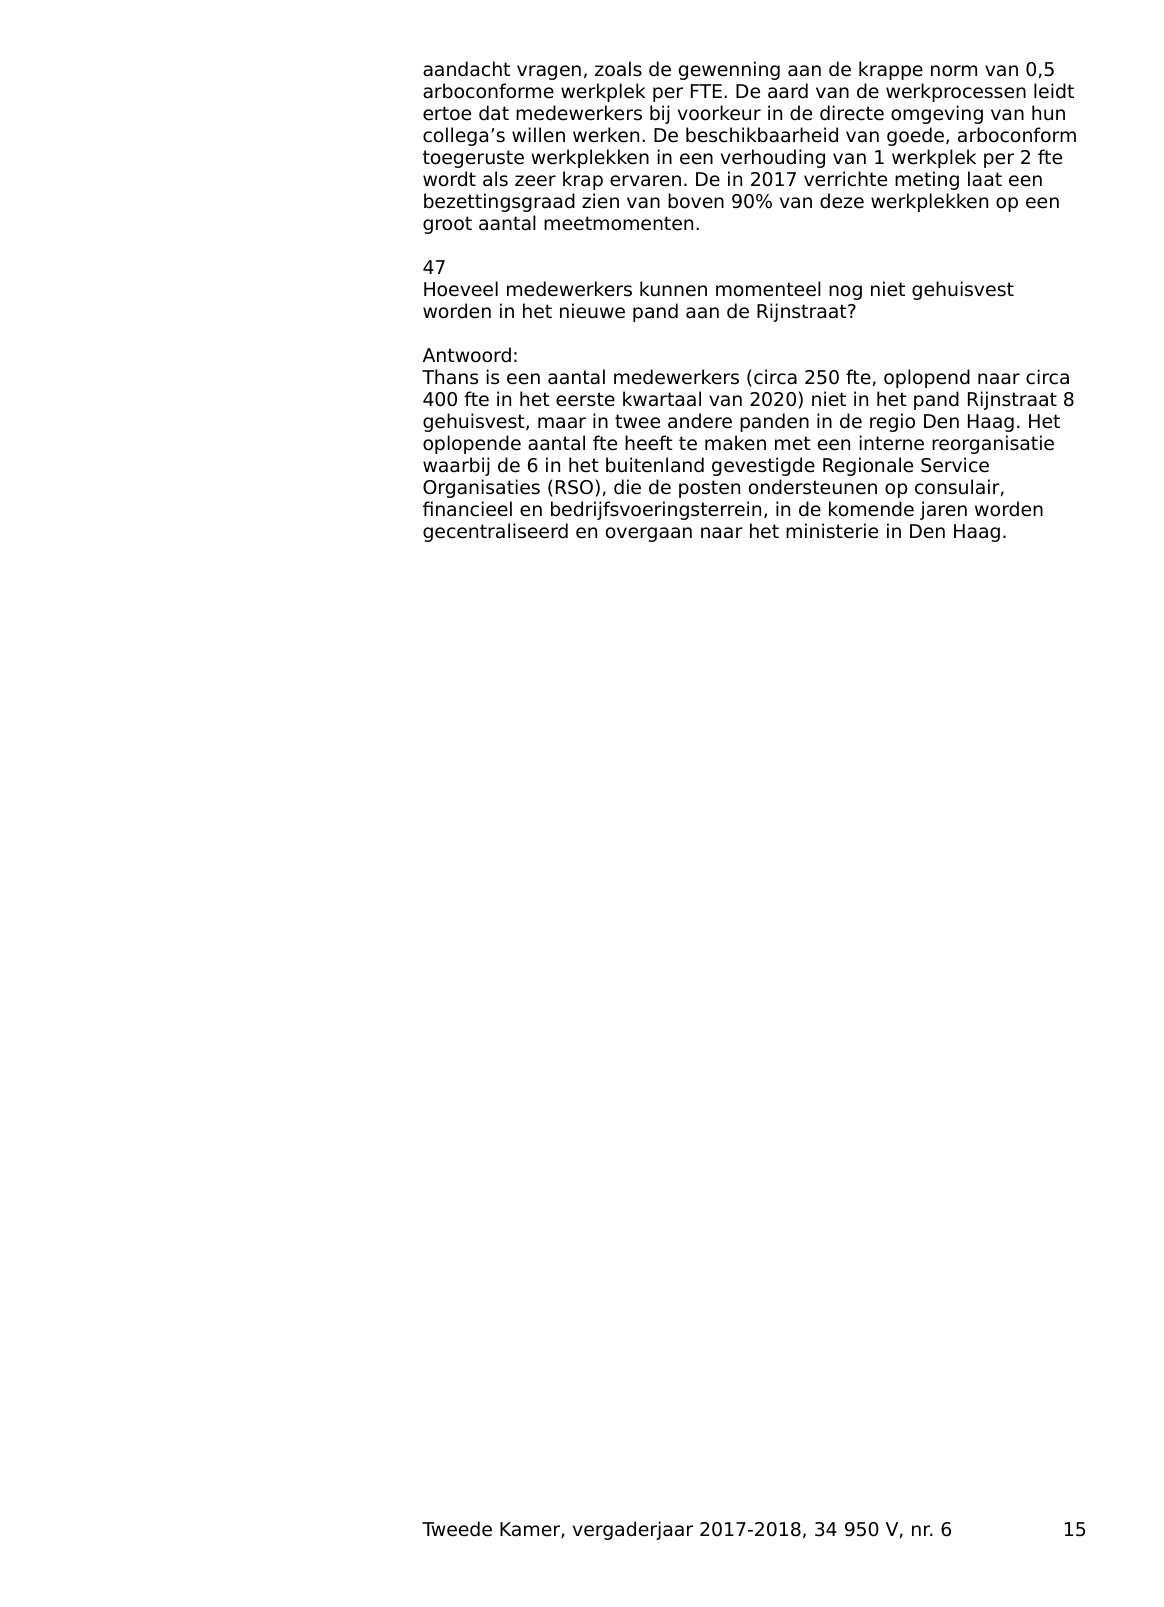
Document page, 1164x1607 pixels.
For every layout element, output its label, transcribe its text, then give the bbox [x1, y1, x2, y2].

text 47 [422, 257, 1087, 279]
text Thans is een aantal medewerkers (circa 250 fte, oplopend naar circa 400 fte in het eerste kwartaal van 2020) niet in het pand Rijnstraat 8 gehuisvest, maar in twee andere panden in de regio Den Haag. Het oplopende aantal fte heeft te maken met een interne reorganisatie waarbij de 6 in het buitenland gevestigde Regionale Service Organisaties (RSO), die de posten ondersteunen op consulair, financieel en bedrijfsvoeringsterrein, in de komende jaren worden gecentraliseerd en overgaan naar het ministerie in Den Haag. [422, 367, 1087, 543]
text Antwoord: [422, 345, 1087, 367]
text aandacht vragen, zoals de gewenning aan de krappe norm van 0,5 arboconforme werkplek per FTE. De aard van de werkprocessen leidt ertoe dat medewerkers bij voorkeur in de directe omgeving van hun collega’s willen werken. De beschikbaarheid van goede, arboconform toegeruste werkplekken in een verhouding van 1 werkplek per 2 fte wordt als zeer krap ervaren. De in 2017 verrichte meting laat een bezettingsgraad zien van boven 90% van deze werkplekken op een groot aantal meetmomenten. [422, 59, 1087, 235]
text Hoeveel medewerkers kunnen momenteel nog niet gehuisvest worden in het nieuwe pand aan de Rijnstraat? [422, 279, 1087, 323]
